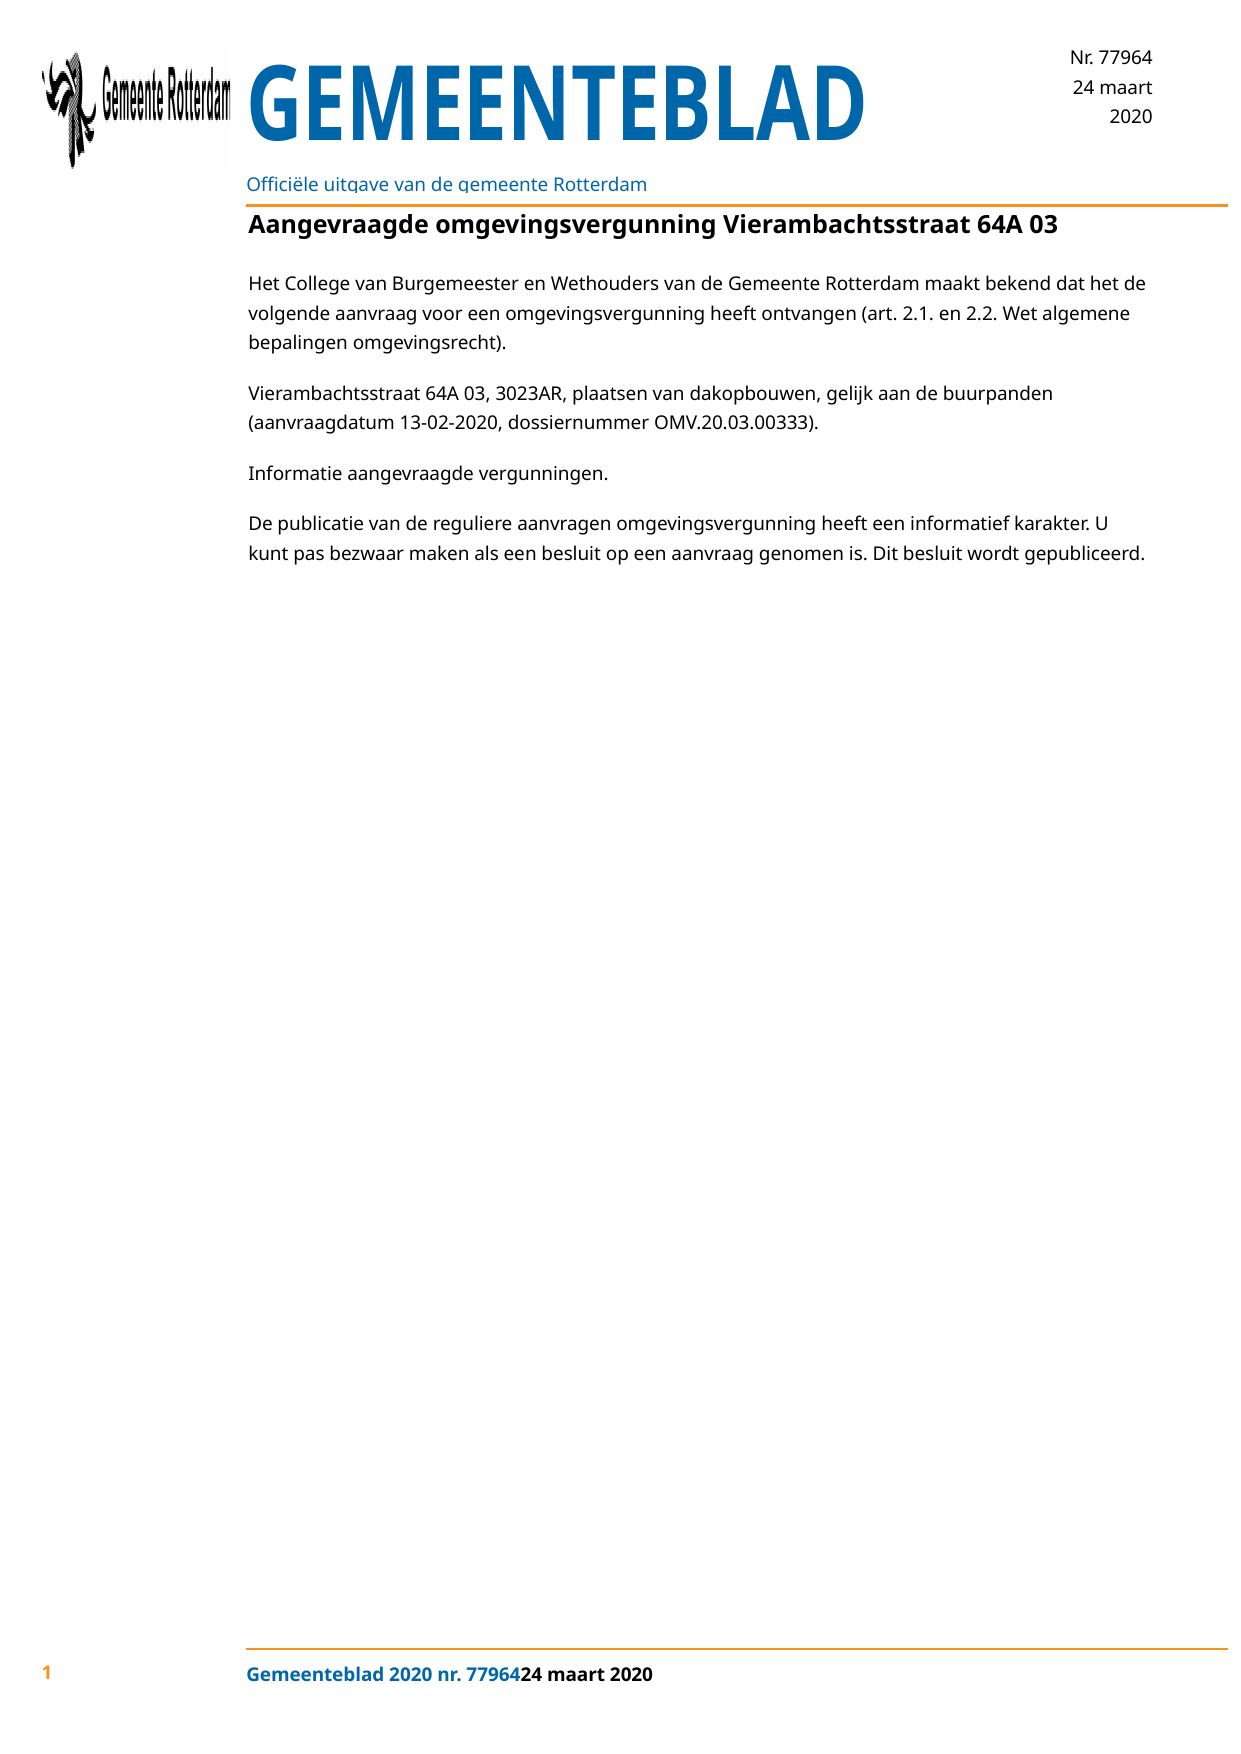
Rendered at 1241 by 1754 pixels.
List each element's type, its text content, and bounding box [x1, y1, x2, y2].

text Informatie aangevraagde vergunningen. [248, 460, 1152, 486]
text Vierambachtsstraat 64A 03, 3023AR, plaatsen van dakopbouwen, gelijk aan de buurpanden (aanvraagdatum 13-02-2020, dossiernummer OMV.20.03.00333). [248, 380, 1152, 435]
text Aangevraagde omgevingsvergunning Vierambachtsstraat 64A 03 [248, 207, 1152, 241]
text Het College van Burgemeester en Wethouders van de Gemeente Rotterdam maakt bekend dat het de volgende aanvraag voor een omgevingsvergunning heeft ontvangen (art. 2.1. en 2.2. Wet algemene bepalingen omgevingsrecht). [248, 270, 1152, 355]
text De publicatie van de reguliere aanvragen omgevingsvergunning heeft een informatief karakter. U kunt pas bezwaar maken als een besluit op een aanvraag genomen is. Dit besluit wordt gepubliceerd. [248, 510, 1152, 566]
picture [41, 47, 231, 172]
